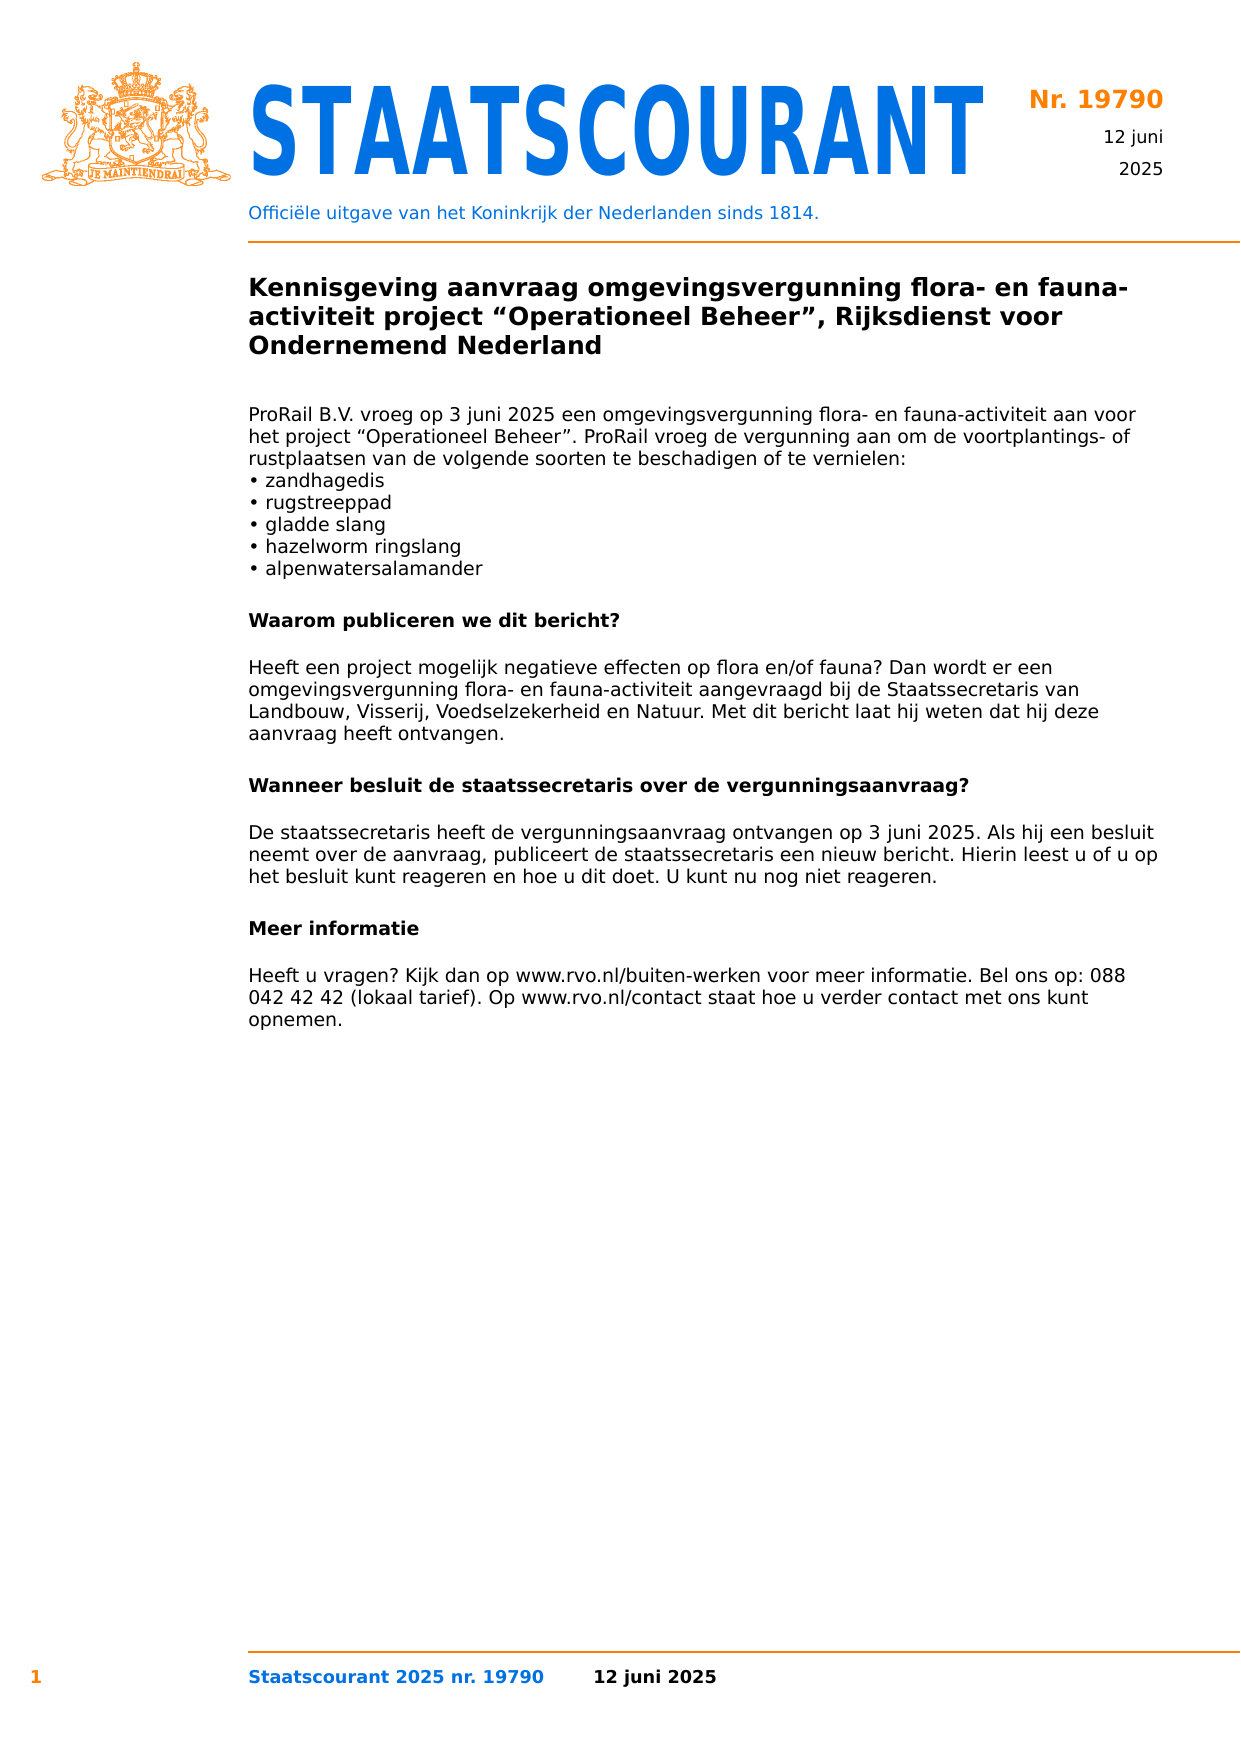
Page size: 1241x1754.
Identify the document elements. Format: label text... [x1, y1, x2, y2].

text De staatssecretaris heeft de vergunningsaanvraag ontvangen op 3 juni 2025. Als hij een besluit neemt over de aanvraag, publiceert de staatssecretaris een nieuw bericht. Hierin leest u of u op het besluit kunt reageren en hoe u dit doet. U kunt nu nog niet reageren. [248, 822, 1163, 888]
table_cell 12 juni [998, 121, 1240, 153]
picture [41, 62, 231, 186]
table_header STAATSCOURANT [248, 62, 998, 203]
text • rugstreeppad [248, 492, 1163, 514]
table_header [25, 62, 248, 241]
subtitle Meer informatie [248, 918, 1163, 940]
text Heeft een project mogelijk negatieve effecten op flora en/of fauna? Dan wordt er een omgevingsvergunning flora- en fauna-activiteit aangevraagd bij de Staatssecretaris van Landbouw, Visserij, Voedselzekerheid en Natuur. Met dit bericht laat hij weten dat hij deze aanvraag heeft ontvangen. [248, 657, 1163, 745]
text • hazelworm ringslang [248, 536, 1163, 558]
subtitle Waarom publiceren we dit bericht? [248, 610, 1163, 632]
text • gladde slang [248, 514, 1163, 536]
table_header Nr. 19790 [998, 62, 1240, 121]
text ProRail B.V. vroeg op 3 juni 2025 een omgevingsvergunning flora- en fauna-activiteit aan voor het project “Operationeel Beheer”. ProRail vroeg de vergunning aan om de voortplantings- of rustplaatsen van de volgende soorten te beschadigen of te vernielen: [248, 404, 1163, 470]
subtitle Kennisgeving aanvraag omgevingsvergunning flora- en fauna-activiteit project “Operationeel Beheer”, Rijksdienst voor Ondernemend Nederland [248, 273, 1163, 361]
table_cell Officiële uitgave van het Koninkrijk der Nederlanden sinds 1814. [248, 203, 1240, 241]
text • alpenwatersalamander [248, 558, 1163, 580]
text Heeft u vragen? Kijk dan op www.rvo.nl/buiten-werken voor meer informatie. Bel ons op: 088 042 42 42 (lokaal tarief). Op www.rvo.nl/contact staat hoe u verder contact met ons kunt opnemen. [248, 965, 1163, 1031]
text • zandhagedis [248, 470, 1163, 492]
subtitle Wanneer besluit de staatssecretaris over de vergunningsaanvraag? [248, 775, 1163, 797]
table_cell 2025 [998, 153, 1240, 203]
